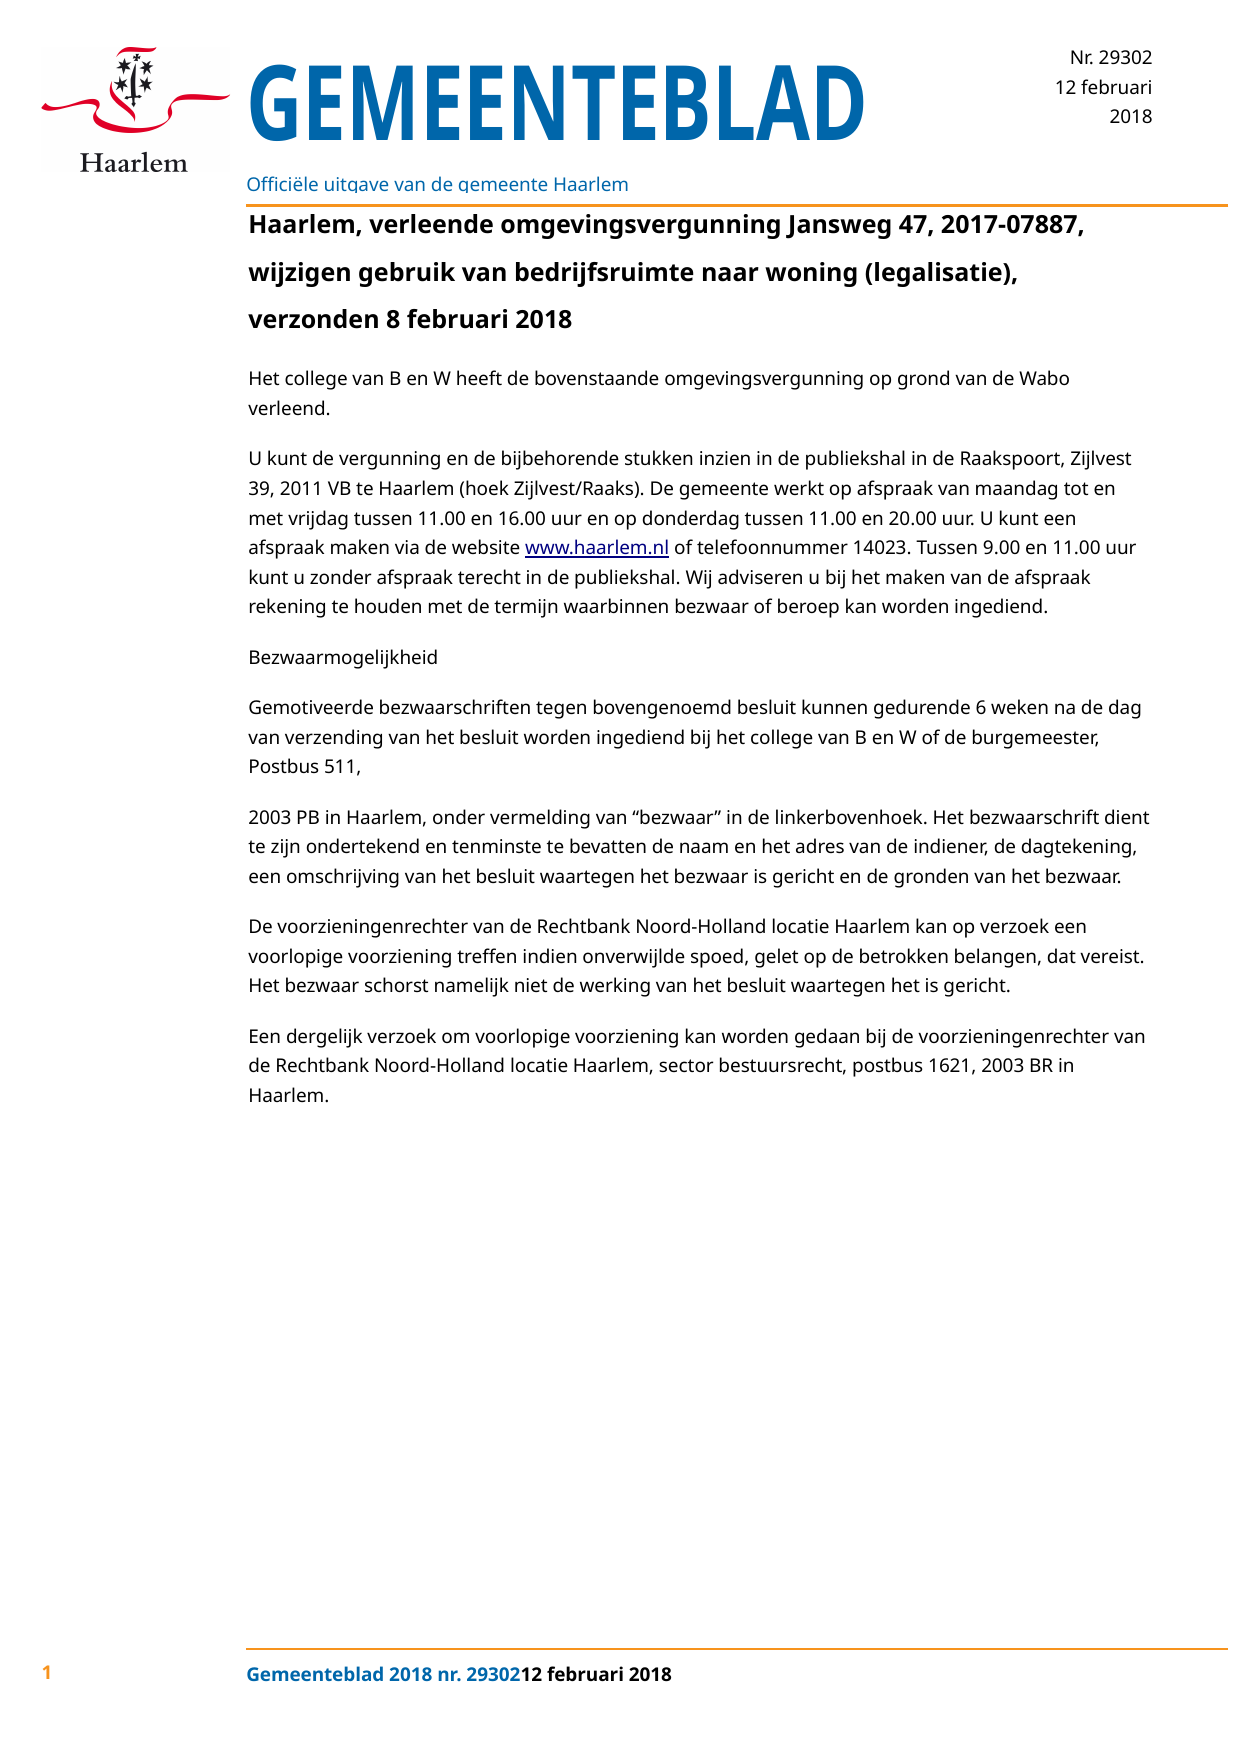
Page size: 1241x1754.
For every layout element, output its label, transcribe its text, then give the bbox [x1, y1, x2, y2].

text Haarlem, verleende omgevingsvergunning Jansweg 47, 2017-07887, wijzigen gebruik van bedrijfsruimte naar woning (legalisatie), verzonden 8 februari 2018 [248, 207, 1152, 336]
text Een dergelijk verzoek om voorlopige voorziening kan worden gedaan bij de voorzieningenrechter van de Rechtbank Noord-Holland locatie Haarlem, sector bestuursrecht, postbus 1621, 2003 BR in Haarlem. [248, 1023, 1152, 1108]
text De voorzieningenrechter van de Rechtbank Noord-Holland locatie Haarlem kan op verzoek een voorlopige voorziening treffen indien onverwijlde spoed, gelet op de betrokken belangen, dat vereist. Het bezwaar schorst namelijk niet de werking van het besluit waartegen het is gericht. [248, 913, 1152, 998]
text Het college van B en W heeft de bovenstaande omgevingsvergunning op grond van de Wabo verleend. [248, 366, 1152, 421]
picture [41, 47, 231, 172]
text Bezwaarmogelijkheid [248, 644, 1152, 669]
text 2003 PB in Haarlem, onder vermelding van “bezwaar” in de linkerbovenhoek. Het bezwaarschrift dient te zijn ondertekend en tenminste te bevatten de naam en het adres van de indiener, de dagtekening, een omschrijving van het besluit waartegen het bezwaar is gericht en de gronden van het bezwaar. [248, 804, 1152, 889]
text U kunt de vergunning en de bijbehorende stukken inzien in de publiekshal in de Raakspoort, Zijlvest 39, 2011 VB te Haarlem (hoek Zijlvest/Raaks). De gemeente werkt op afspraak van maandag tot en met vrijdag tussen 11.00 en 16.00 uur en op donderdag tussen 11.00 en 20.00 uur. U kunt een afspraak maken via de website www.haarlem.nl of telefoonnummer 14023. Tussen 9.00 en 11.00 uur kunt u zonder afspraak terecht in de publiekshal. Wij adviseren u bij het maken van de afspraak rekening te houden met de termijn waarbinnen bezwaar of beroep kan worden ingediend. [248, 446, 1152, 619]
text Gemotiveerde bezwaarschriften tegen bovengenoemd besluit kunnen gedurende 6 weken na de dag van verzending van het besluit worden ingediend bij het college van B en W of de burgemeester, Postbus 511, [248, 694, 1152, 779]
